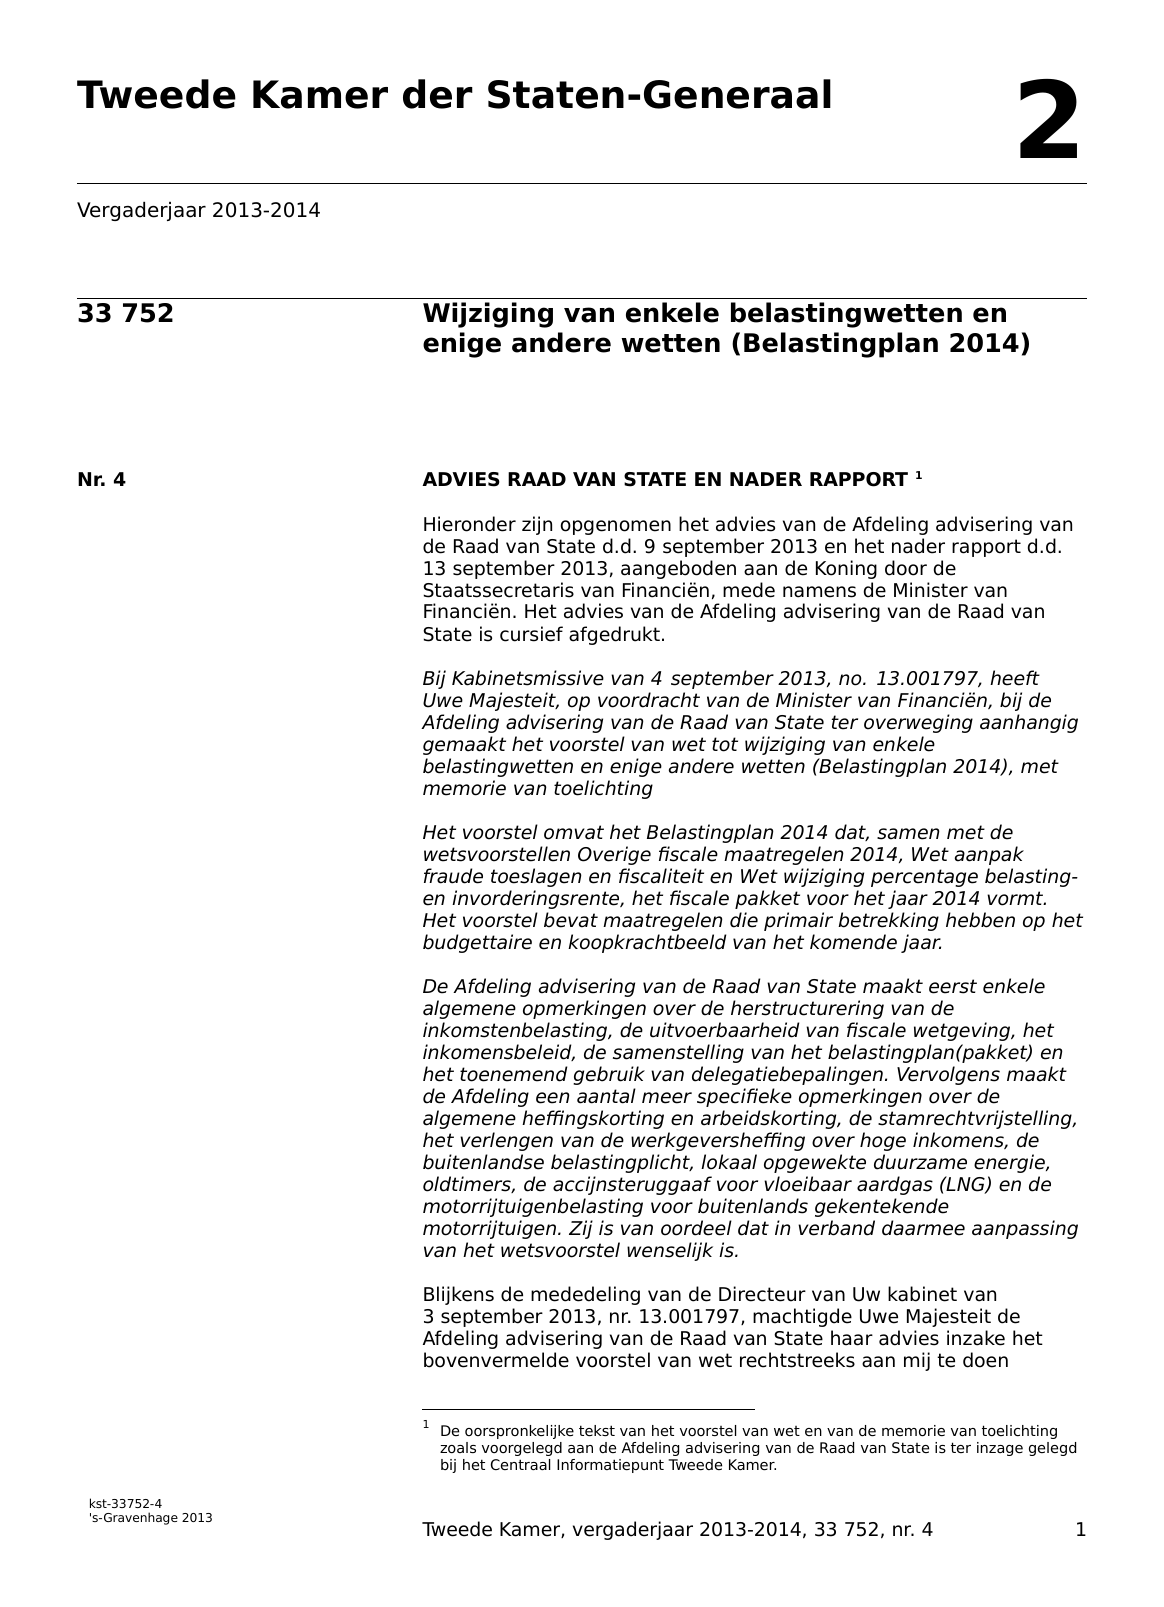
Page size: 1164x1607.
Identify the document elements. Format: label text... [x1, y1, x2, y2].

table_cell Vergaderjaar 2013-2014 [77, 184, 1087, 298]
text De Afdeling advisering van de Raad van State maakt eerst enkele algemene opmerkingen over de herstructurering van de inkomstenbelasting, de uitvoerbaarheid van fiscale wetgeving, het inkomensbeleid, de samenstelling van het belastingplan(pakket) en het toenemend gebruik van delegatiebepalingen. Vervolgens maakt de Afdeling een aantal meer specifieke opmerkingen over de algemene heffingskorting en arbeidskorting, de stamrechtvrijstelling, het verlengen van de werkgeversheffing over hoge inkomens, de buitenlandse belastingplicht, lokaal opgewekte duurzame energie, oldtimers, de accijnsteruggaaf voor vloeibaar aardgas (LNG) en de motorrijtuigenbelasting voor buitenlands gekentekende motorrijtuigen. Zij is van oordeel dat in verband daarmee aanpassing van het wetsvoorstel wenselijk is. [422, 976, 1087, 1261]
text Blijkens de mededeling van de Directeur van Uw kabinet van 3 september 2013, nr. 13.001797, machtigde Uwe Majesteit de Afdeling advisering van de Raad van State haar advies inzake het bovenvermelde voorstel van wet rechtstreeks aan mij te doen [422, 1284, 1087, 1372]
text Het voorstel omvat het Belastingplan 2014 dat, samen met de wetsvoorstellen Overige fiscale maatregelen 2014, Wet aanpak fraude toeslagen en fiscaliteit en Wet wijziging percentage belasting- en invorderingsrente, het fiscale pakket voor het jaar 2014 vormt. Het voorstel bevat maatregelen die primair betrekking hebben op het budgettaire en koopkrachtbeeld van het komende jaar. [422, 822, 1087, 953]
text kst-33752-4 [88, 1497, 323, 1511]
text Hieronder zijn opgenomen het advies van de Afdeling advisering van de Raad van State d.d. 9 september 2013 en het nader rapport d.d. 13 september 2013, aangeboden aan de Koning door de Staatssecretaris van Financiën, mede namens de Minister van Financiën. Het advies van de Afdeling advisering van de Raad van State is cursief afgedrukt. [422, 513, 1087, 645]
text De oorspronkelijke tekst van het voorstel van wet en van de memorie van toelichting zoals voorgelegd aan de Afdeling advisering van de Raad van State is ter inzage gelegd bij het Centraal Informatiepunt Tweede Kamer. [422, 1418, 1087, 1474]
subtitle Nr. 4 ADVIES RAAD VAN STATE EN NADER RAPPORT [77, 469, 1087, 491]
text 's-Gravenhage 2013 [88, 1511, 323, 1525]
subtitle 33 752 Wijziging van enkele belastingwetten en enige andere wetten (Belastingplan 2014) [77, 299, 1087, 358]
text Bij Kabinetsmissive van 4 september 2013, no. 13.001797, heeft Uwe Majesteit, op voordracht van de Minister van Financiën, bij de Afdeling advisering van de Raad van State ter overweging aanhangig gemaakt het voorstel van wet tot wijziging van enkele belastingwetten en enige andere wetten (Belastingplan 2014), met memorie van toelichting [422, 668, 1087, 799]
table_header Tweede Kamer der Staten-Generaal [77, 59, 886, 183]
table_header 2 [886, 59, 1087, 183]
